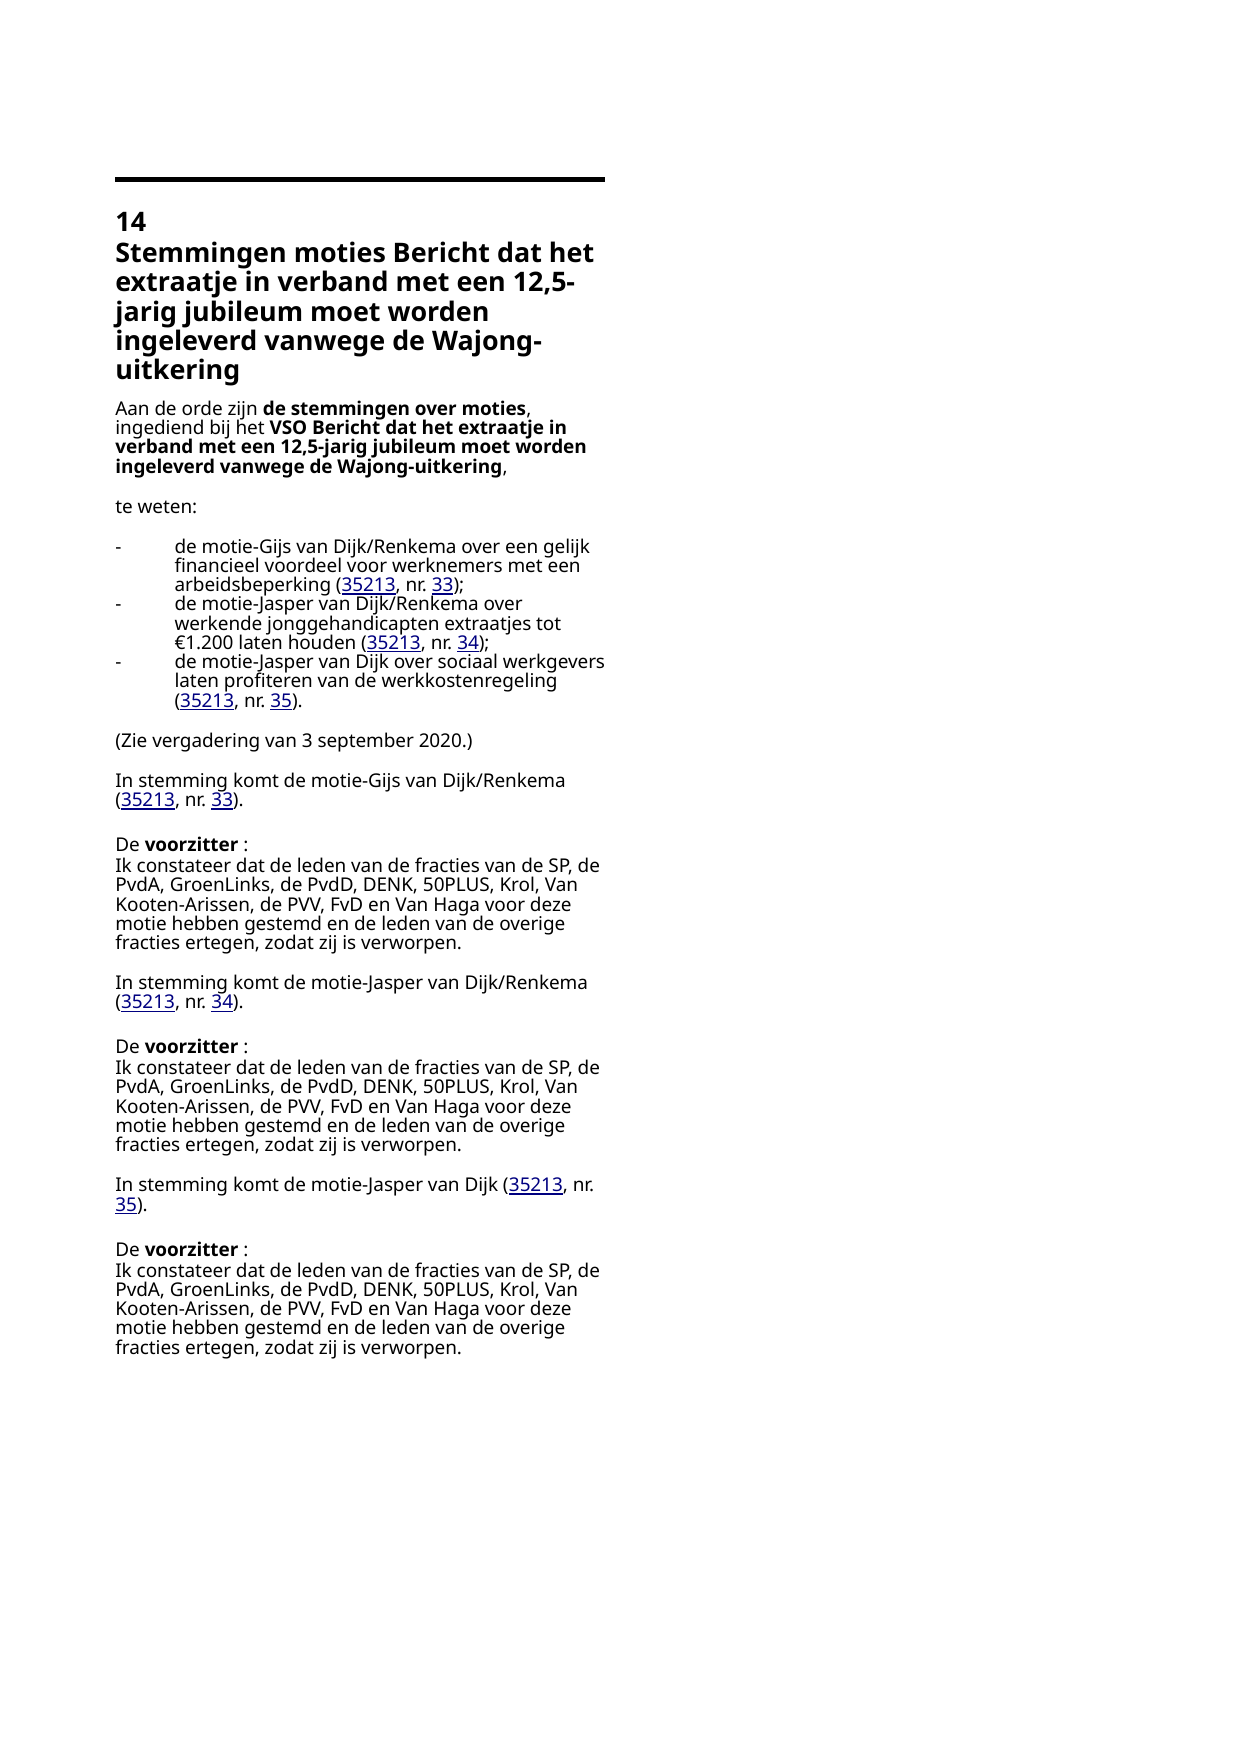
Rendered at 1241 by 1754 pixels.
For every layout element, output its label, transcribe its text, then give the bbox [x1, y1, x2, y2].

text De voorzitter : [115, 1033, 605, 1059]
list de motie-Jasper van Dijk over sociaal werkgevers laten profiteren van de werkkostenregeling (35213, nr. 35). [115, 653, 605, 711]
text Ik constateer dat de leden van de fracties van de SP, de PvdA, GroenLinks, de PvdD, DENK, 50PLUS, Krol, Van Kooten-Arissen, de PVV, FvD en Van Haga voor deze motie hebben gestemd en de leden van de overige fracties ertegen, zodat zij is verworpen. [115, 1059, 605, 1156]
text De voorzitter : [115, 1236, 605, 1262]
text In stemming komt de motie-Jasper van Dijk/Renkema (35213, nr. 34). [115, 974, 605, 1013]
text Aan de orde zijn de stemmingen over moties, ingediend bij het VSO Bericht dat het extraatje in verband met een 12,5-jarig jubileum moet worden ingeleverd vanwege de Wajong-uitkering, [115, 400, 605, 477]
text (Zie vergadering van 3 september 2020.) [115, 732, 605, 751]
text De voorzitter : [115, 831, 605, 857]
text Stemmingen moties Bericht dat het extraatje in verband met een 12,5-jarig jubileum moet worden ingeleverd vanwege de Wajong-uitkering [115, 239, 605, 400]
text Ik constateer dat de leden van de fracties van de SP, de PvdA, GroenLinks, de PvdD, DENK, 50PLUS, Krol, Van Kooten-Arissen, de PVV, FvD en Van Haga voor deze motie hebben gestemd en de leden van de overige fracties ertegen, zodat zij is verworpen. [115, 857, 605, 953]
list de motie-Gijs van Dijk/Renkema over een gelijk financieel voordeel voor werknemers met een arbeidsbeperking (35213, nr. 33); [115, 538, 605, 595]
text In stemming komt de motie-Gijs van Dijk/Renkema (35213, nr. 33). [115, 772, 605, 810]
text te weten: [115, 498, 605, 517]
text In stemming komt de motie-Jasper van Dijk (35213, nr. 35). [115, 1176, 605, 1215]
text 14 [115, 203, 605, 239]
text Ik constateer dat de leden van de fracties van de SP, de PvdA, GroenLinks, de PvdD, DENK, 50PLUS, Krol, Van Kooten-Arissen, de PVV, FvD en Van Haga voor deze motie hebben gestemd en de leden van de overige fracties ertegen, zodat zij is verworpen. [115, 1262, 605, 1358]
list de motie-Jasper van Dijk/Renkema over werkende jonggehandicapten extraatjes tot €1.200 laten houden (35213, nr. 34); [115, 595, 605, 653]
